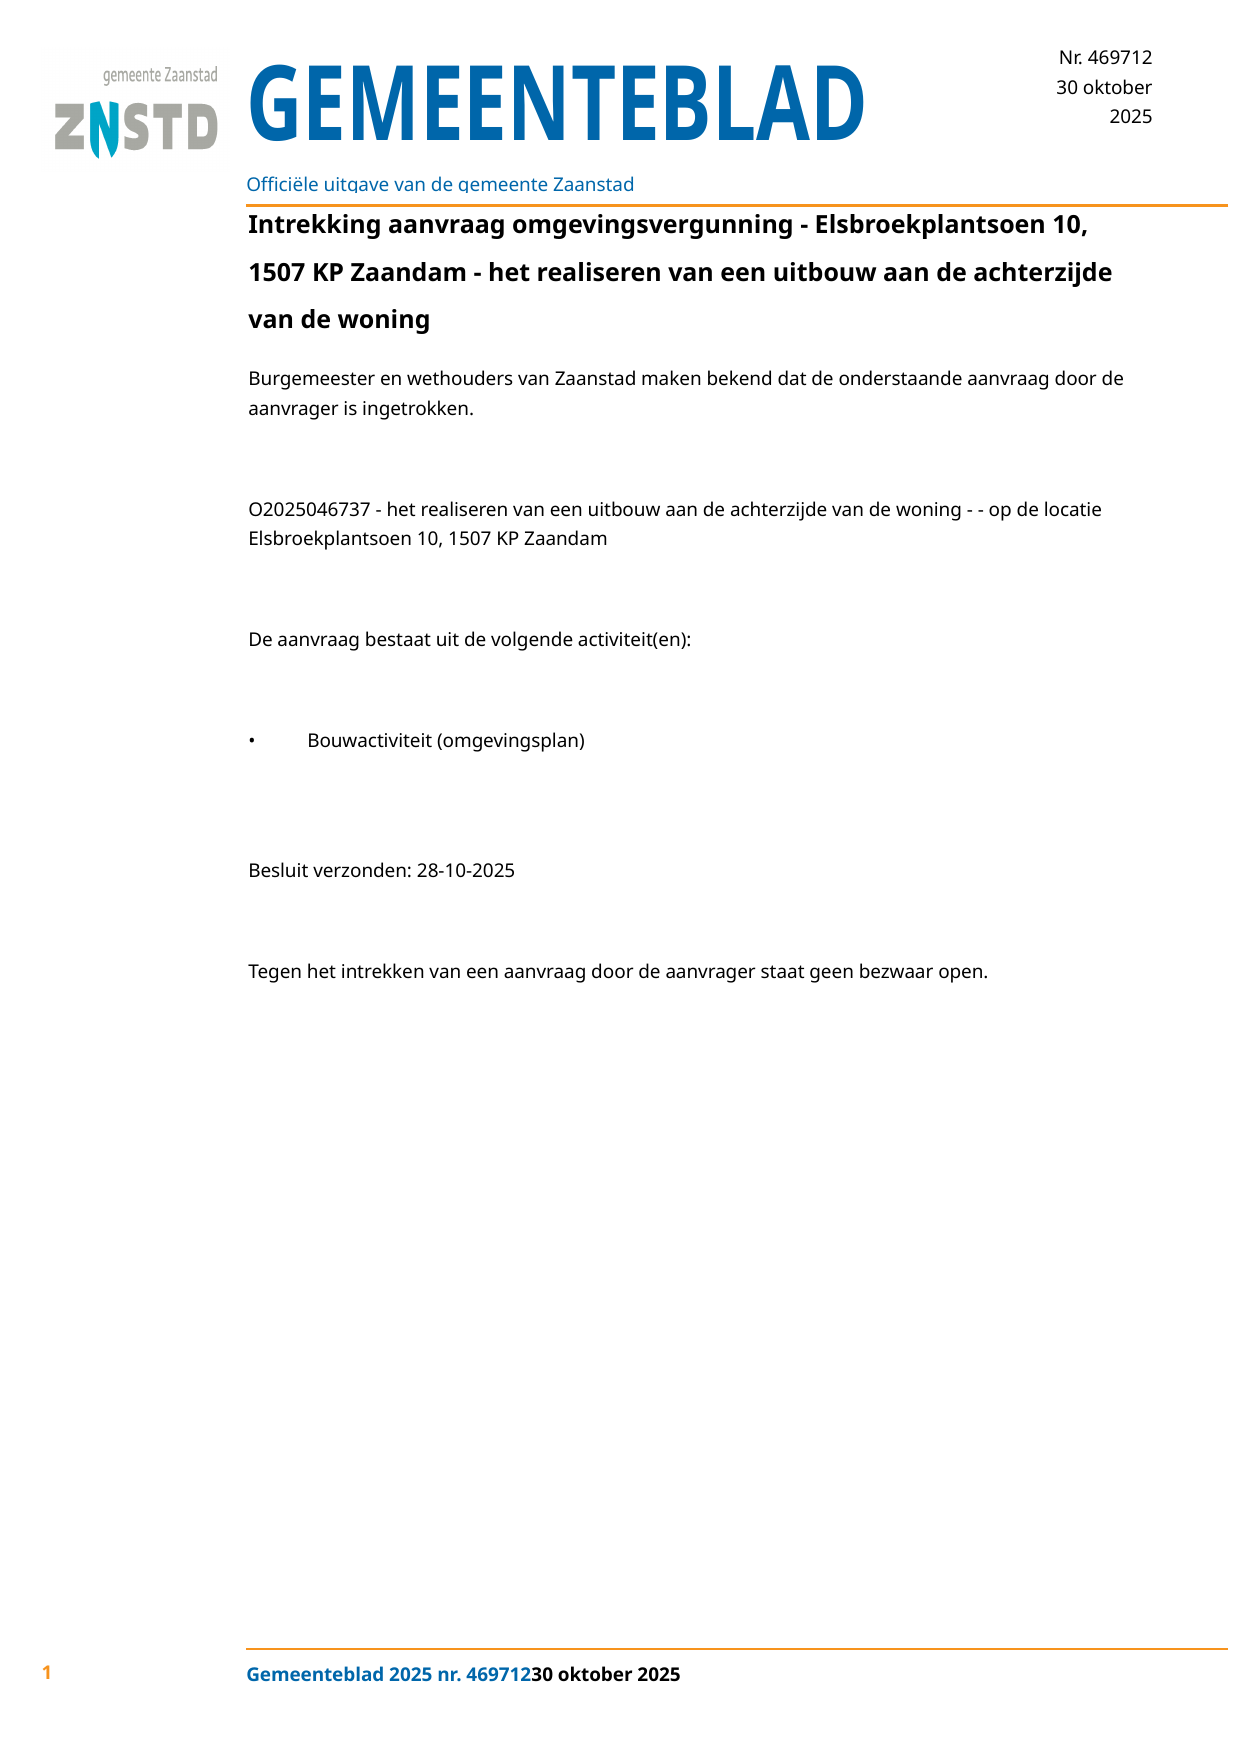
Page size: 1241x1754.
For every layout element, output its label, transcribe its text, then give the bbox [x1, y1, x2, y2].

text Burgemeester en wethouders van Zaanstad maken bekend dat de onderstaande aanvraag door de aanvrager is ingetrokken. [248, 366, 1152, 421]
picture [41, 47, 231, 172]
text De aanvraag bestaat uit de volgende activiteit(en): [248, 626, 1152, 652]
text Intrekking aanvraag omgevingsvergunning - Elsbroekplantsoen 10, 1507 KP Zaandam - het realiseren van een uitbouw aan de achterzijde van de woning [248, 207, 1152, 336]
text Tegen het intrekken van een aanvraag door de aanvrager staat geen bezwaar open. [248, 958, 1152, 984]
list Bouwactiviteit (omgevingsplan) [248, 727, 1152, 753]
text O2025046737 - het realiseren van een uitbouw aan de achterzijde van de woning - - op de locatie Elsbroekplantsoen 10, 1507 KP Zaandam [248, 496, 1152, 551]
text Besluit verzonden: 28-10-2025 [248, 858, 1152, 883]
